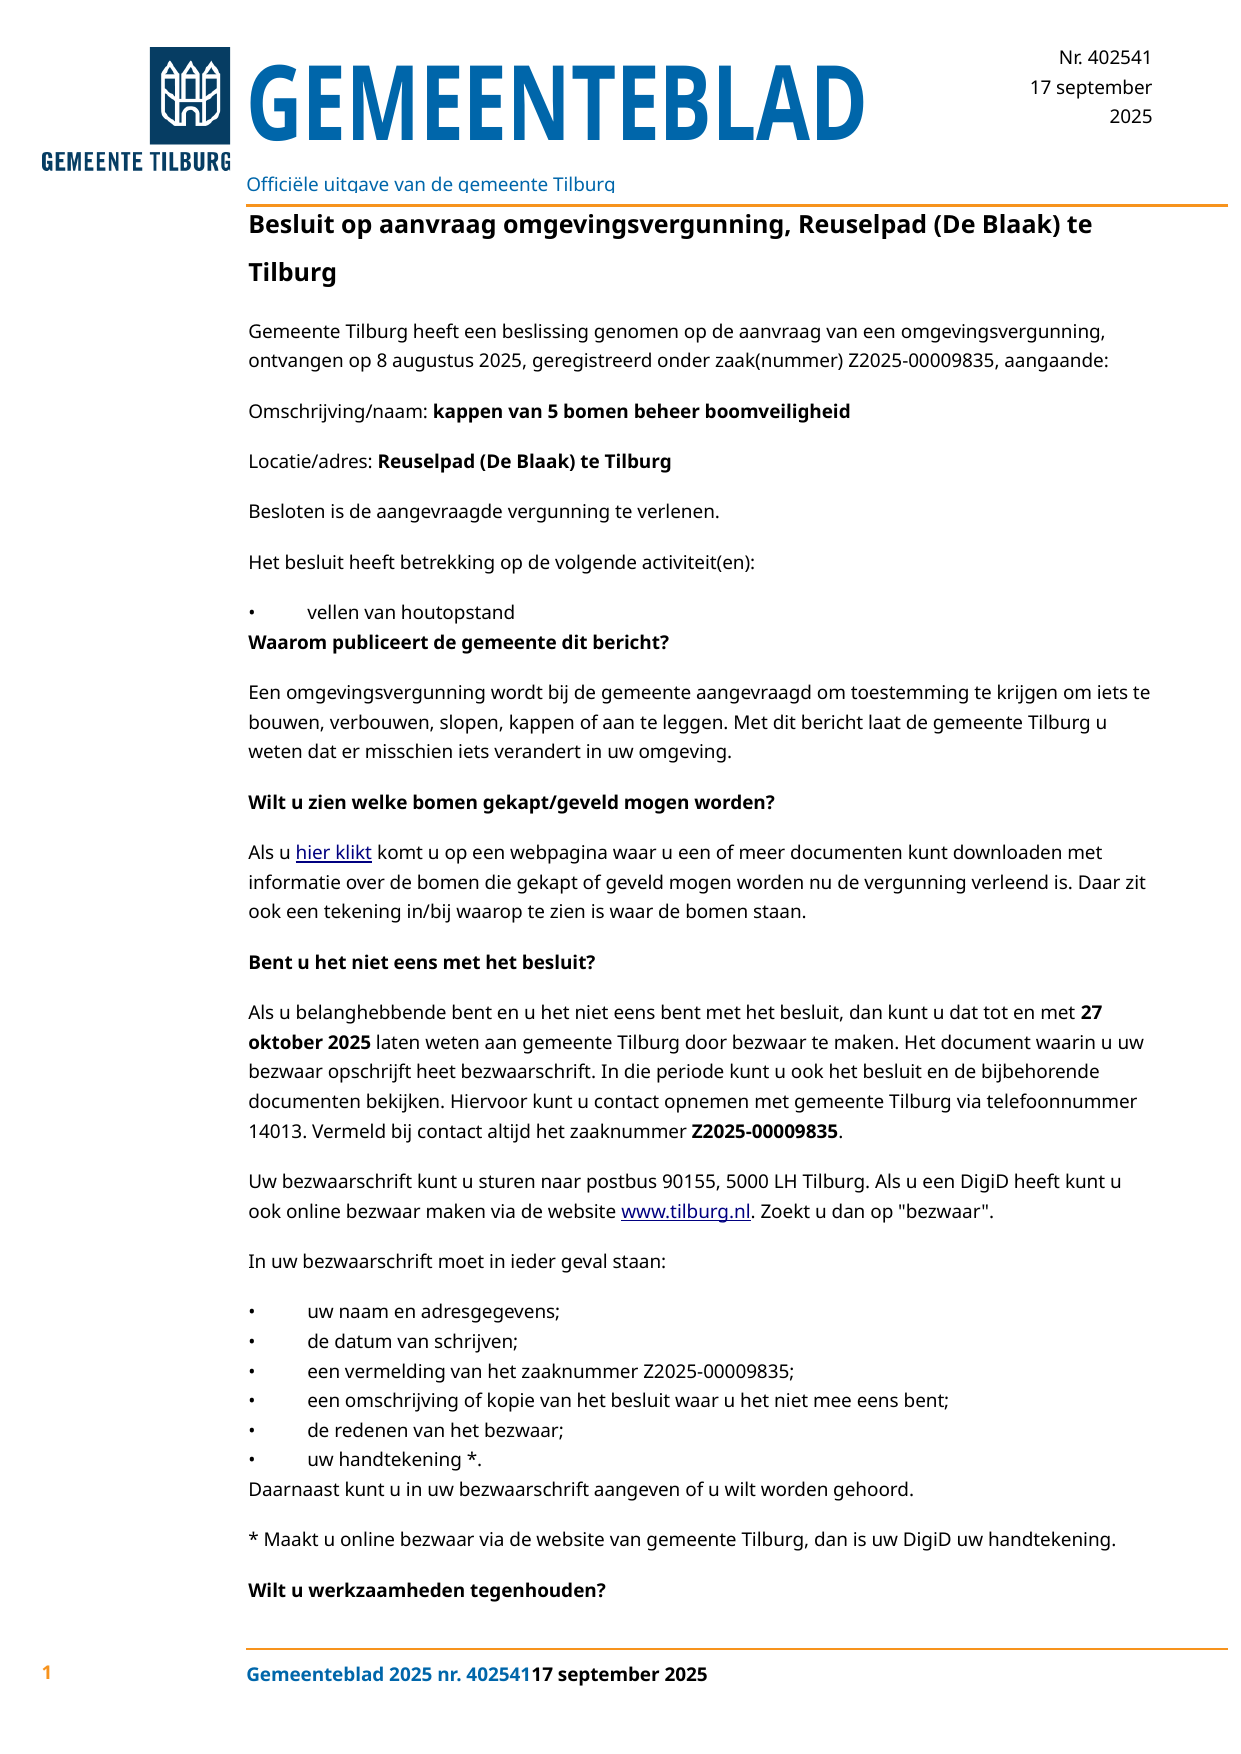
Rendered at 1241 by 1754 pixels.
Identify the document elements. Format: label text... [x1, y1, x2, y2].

list een omschrijving of kopie van het besluit waar u het niet mee eens bent; [248, 1387, 1152, 1413]
picture [41, 47, 231, 172]
list uw handtekening *. [248, 1447, 1152, 1472]
text Wilt u zien welke bomen gekapt/geveld mogen worden? [248, 789, 1152, 815]
text In uw bezwaarschrift moet in ieder geval staan: [248, 1248, 1152, 1274]
list vellen van houtopstand [248, 599, 1152, 625]
text Besloten is de aangevraagde vergunning te verlenen. [248, 499, 1152, 524]
list uw naam en adresgegevens; [248, 1299, 1152, 1324]
text Als u hier klikt komt u op een webpagina waar u een of meer documenten kunt downloaden met informatie over de bomen die gekapt of geveld mogen worden nu de vergunning verleend is. Daar zit ook een tekening in/bij waarop te zien is waar de bomen staan. [248, 839, 1152, 924]
text Daarnaast kunt u in uw bezwaarschrift aangeven of u wilt worden gehoord. [248, 1476, 1152, 1502]
list de datum van schrijven; [248, 1328, 1152, 1354]
text Wilt u werkzaamheden tegenhouden? [248, 1577, 1152, 1603]
text Een omgevingsvergunning wordt bij de gemeente aangevraagd om toestemming te krijgen om iets te bouwen, verbouwen, slopen, kappen of aan te leggen. Met dit bericht laat de gemeente Tilburg u weten dat er misschien iets verandert in uw omgeving. [248, 679, 1152, 764]
list de redenen van het bezwaar; [248, 1417, 1152, 1443]
text Gemeente Tilburg heeft een beslissing genomen op de aanvraag van een omgevingsvergunning, ontvangen op 8 augustus 2025, geregistreerd onder zaak(nummer) Z2025-00009835, aangaande: [248, 318, 1152, 373]
text Locatie/adres: Reuselpad (De Blaak) te Tilburg [248, 448, 1152, 474]
text * Maakt u online bezwaar via de website van gemeente Tilburg, dan is uw DigiD uw handtekening. [248, 1527, 1152, 1552]
text Als u belanghebbende bent en u het niet eens bent met het besluit, dan kunt u dat tot en met 27 oktober 2025 laten weten aan gemeente Tilburg door bezwaar te maken. Het document waarin u uw bezwaar opschrijft heet bezwaarschrift. In die periode kunt u ook het besluit en de bijbehorende documenten bekijken. Hiervoor kunt u contact opnemen met gemeente Tilburg via telefoonnummer 14013. Vermeld bij contact altijd het zaaknummer Z2025-00009835. [248, 999, 1152, 1144]
list een vermelding van het zaaknummer Z2025-00009835; [248, 1358, 1152, 1384]
text Uw bezwaarschrift kunt u sturen naar postbus 90155, 5000 LH Tilburg. Als u een DigiD heeft kunt u ook online bezwaar maken via de website www.tilburg.nl. Zoekt u dan op "bezwaar". [248, 1168, 1152, 1224]
text Het besluit heeft betrekking op de volgende activiteit(en): [248, 549, 1152, 575]
text Besluit op aanvraag omgevingsvergunning, Reuselpad (De Blaak) te Tilburg [248, 207, 1152, 288]
text Waarom publiceert de gemeente dit bericht? [248, 629, 1152, 655]
text Omschrijving/naam: kappen van 5 bomen beheer boomveiligheid [248, 398, 1152, 424]
text Bent u het niet eens met het besluit? [248, 949, 1152, 975]
